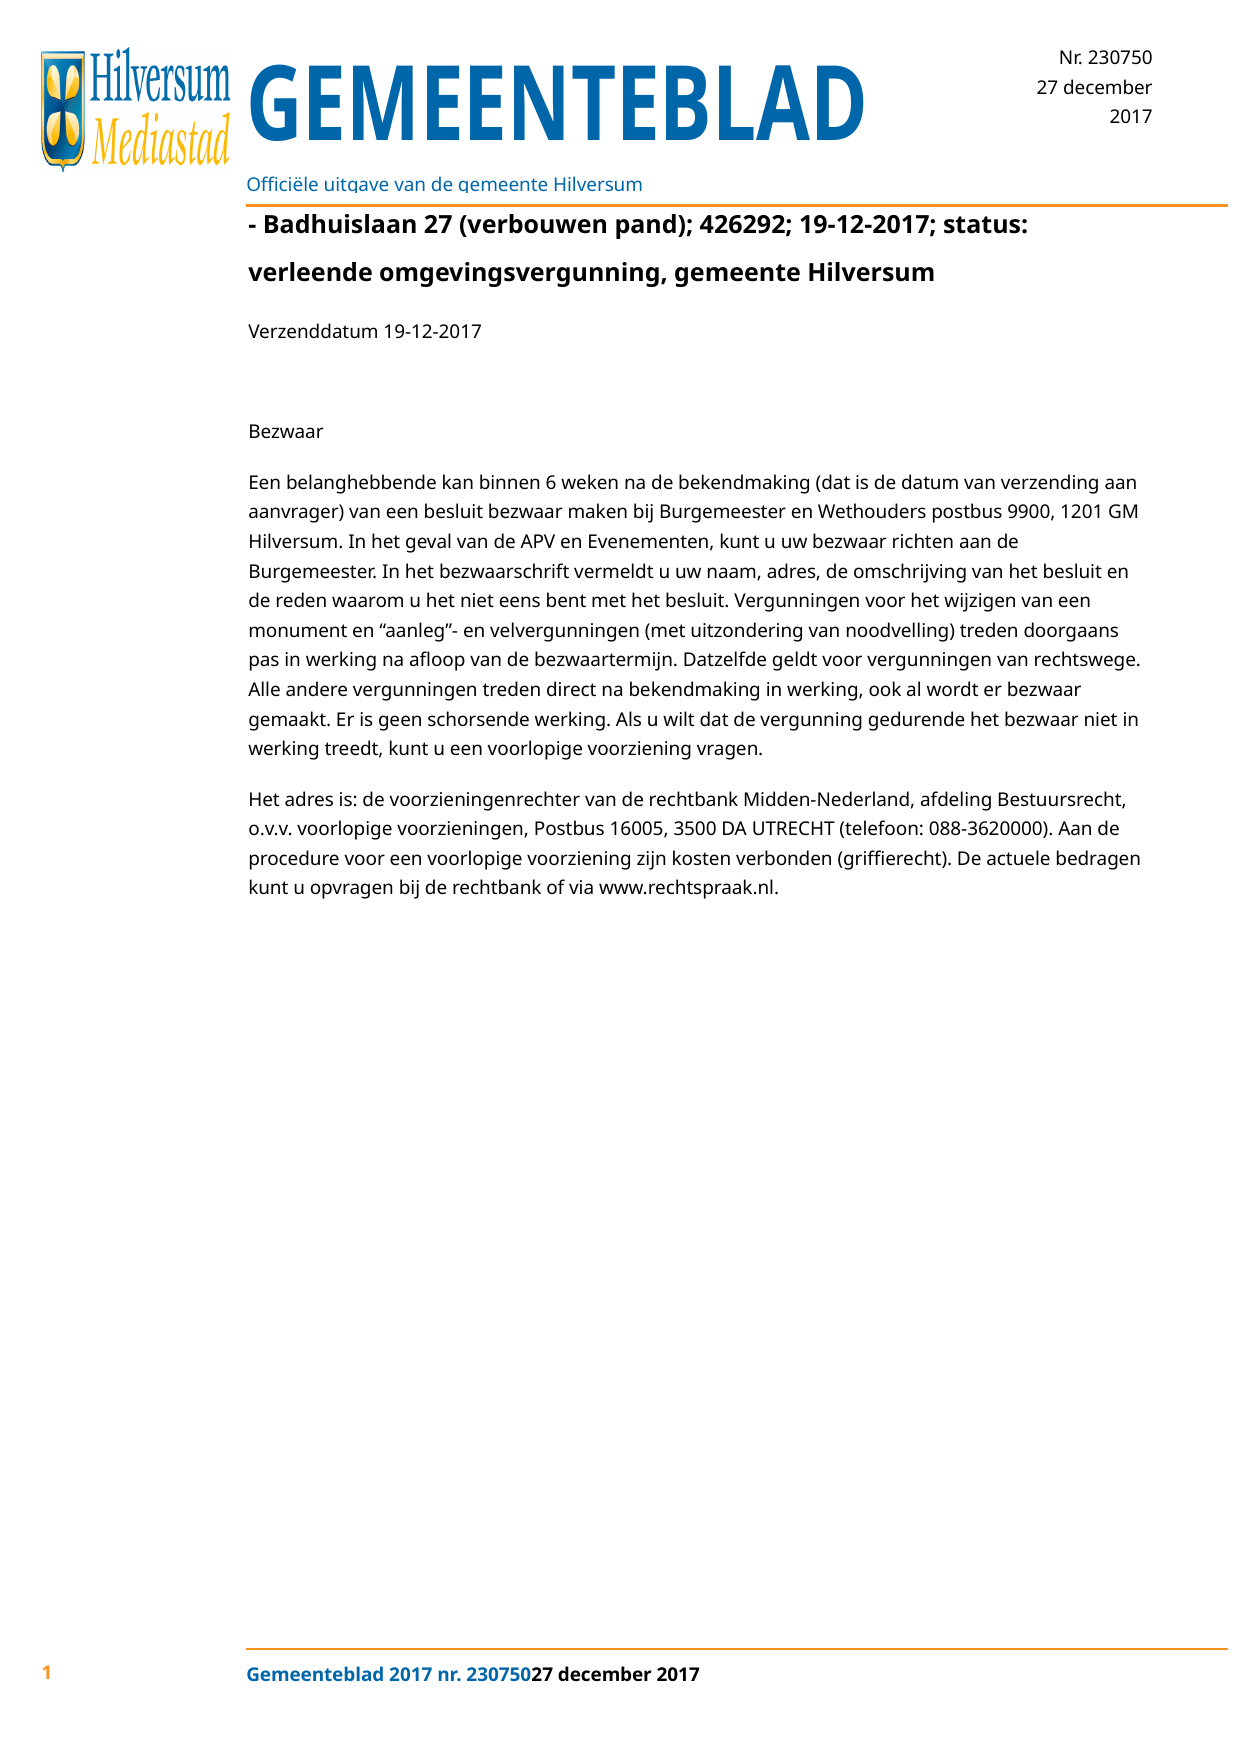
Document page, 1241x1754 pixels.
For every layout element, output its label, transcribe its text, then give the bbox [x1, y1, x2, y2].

text Verzenddatum 19-12-2017 [248, 318, 1152, 344]
text - Badhuislaan 27 (verbouwen pand); 426292; 19-12-2017; status: verleende omgevingsvergunning, gemeente Hilversum [248, 207, 1152, 288]
text Bezwaar [248, 419, 1152, 444]
text Het adres is: de voorzieningenrechter van de rechtbank Midden-Nederland, afdeling Bestuursrecht, o.v.v. voorlopige voorzieningen, Postbus 16005, 3500 DA UTRECHT (telefoon: 088-3620000). Aan de procedure voor een voorlopige voorziening zijn kosten verbonden (griffierecht). De actuele bedragen kunt u opvragen bij de rechtbank of via www.rechtspraak.nl. [248, 786, 1152, 900]
text Een belanghebbende kan binnen 6 weken na de bekendmaking (dat is de datum van verzending aan aanvrager) van een besluit bezwaar maken bij Burgemeester en Wethouders postbus 9900, 1201 GM Hilversum. In het geval van de APV en Evenementen, kunt u uw bezwaar richten aan de Burgemeester. In het bezwaarschrift vermeldt u uw naam, adres, de omschrijving van het besluit en de reden waarom u het niet eens bent met het besluit. Vergunningen voor het wijzigen van een monument en “aanleg”- en velvergunningen (met uitzondering van noodvelling) treden doorgaans pas in werking na afloop van de bezwaartermijn. Datzelfde geldt voor vergunningen van rechtswege. Alle andere vergunningen treden direct na bekendmaking in werking, ook al wordt er bezwaar gemaakt. Er is geen schorsende werking. Als u wilt dat de vergunning gedurende het bezwaar niet in werking treedt, kunt u een voorlopige voorziening vragen. [248, 469, 1152, 761]
picture [41, 47, 231, 172]
